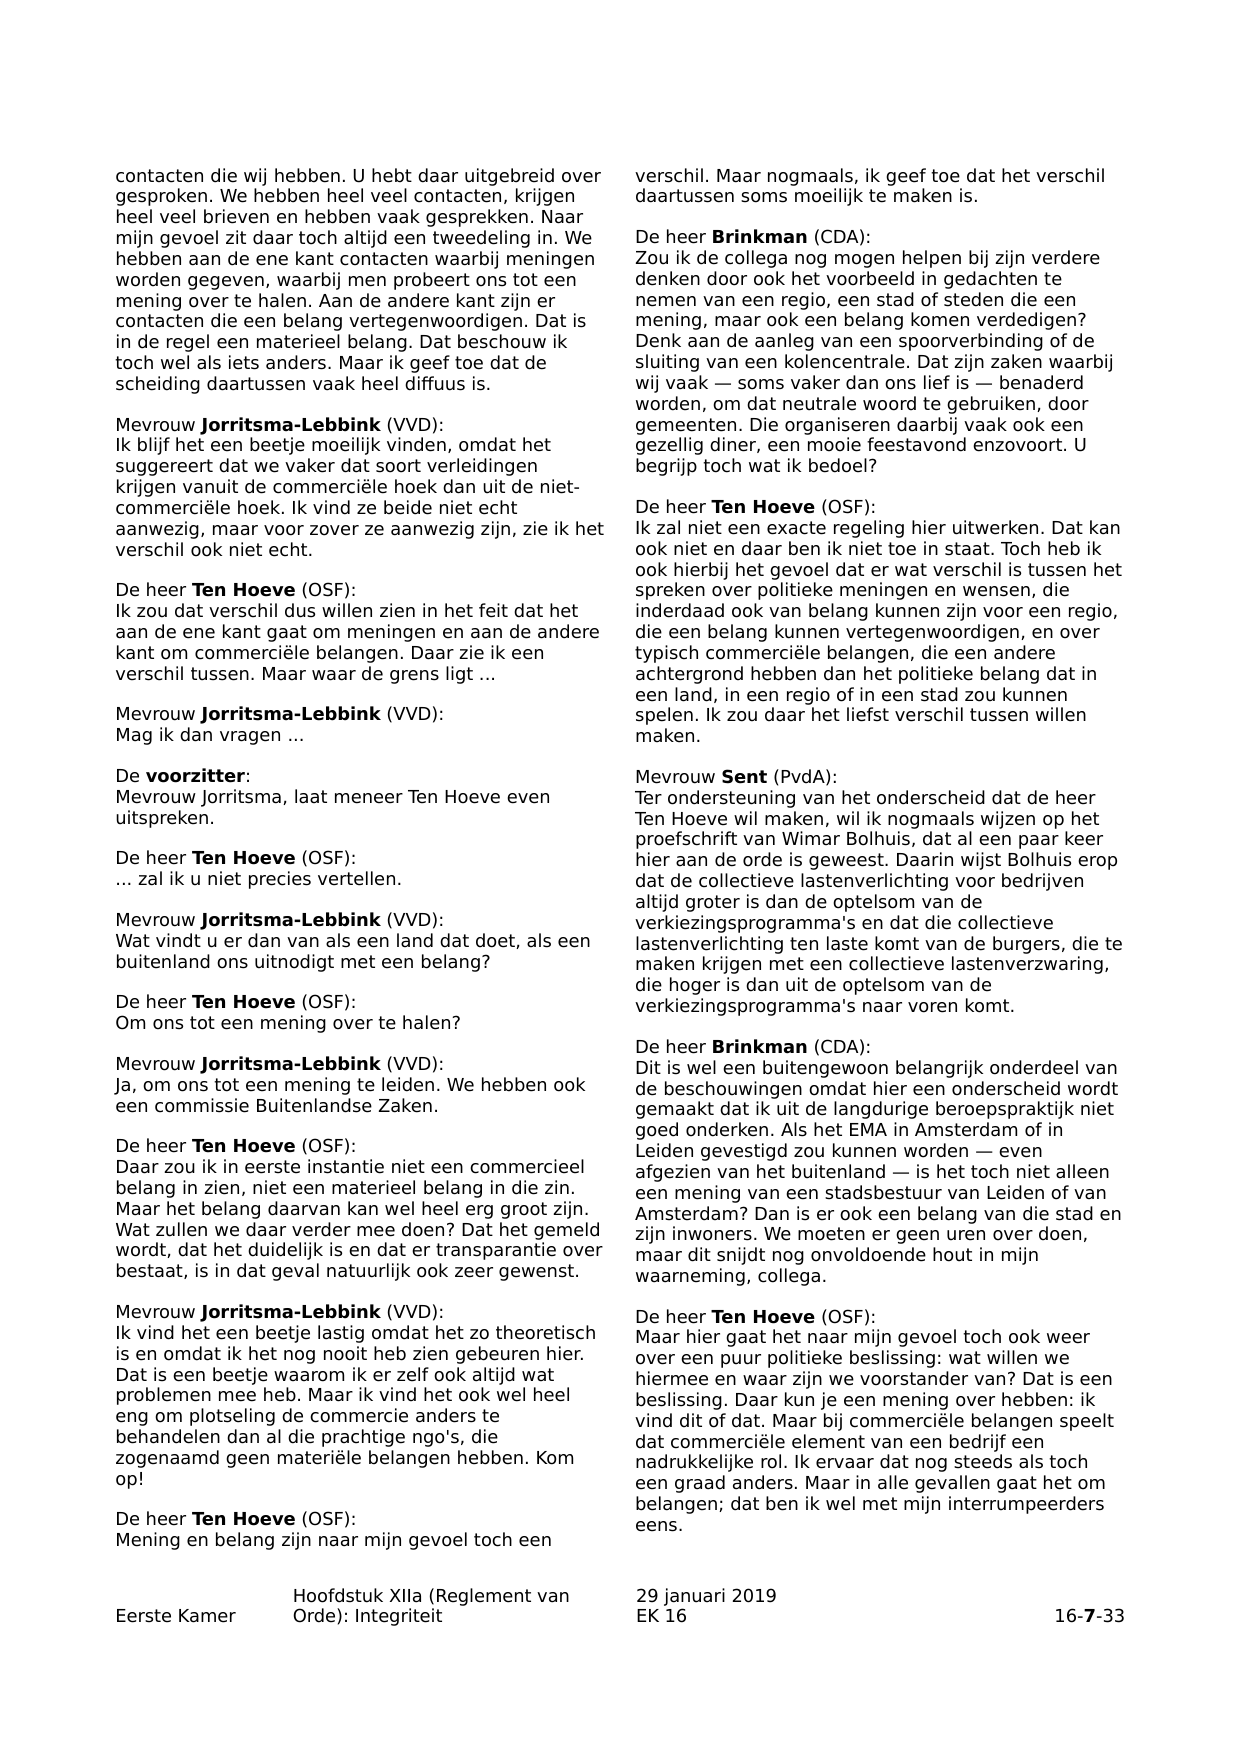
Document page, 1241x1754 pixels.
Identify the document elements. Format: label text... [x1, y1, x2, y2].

text Ja, om ons tot een mening te leiden. We hebben ook een commissie Buitenlandse Zaken. [115, 1074, 605, 1116]
text De heer Ten Hoeve (OSF): [115, 1136, 605, 1157]
text contacten die wij hebben. U hebt daar uitgebreid over gesproken. We hebben heel veel contacten, krijgen heel veel brieven en hebben vaak gesprekken. Naar mijn gevoel zit daar toch altijd een tweedeling in. We hebben aan de ene kant contacten waarbij meningen worden gegeven, waarbij men probeert ons tot een mening over te halen. Aan de andere kant zijn er contacten die een belang vertegenwoordigen. Dat is in de regel een materieel belang. Dat beschouw ik toch wel als iets anders. Maar ik geef toe dat de scheiding daartussen vaak heel diffuus is. [115, 165, 605, 394]
text Ik zal niet een exacte regeling hier uitwerken. Dat kan ook niet en daar ben ik niet toe in staat. Toch heb ik ook hierbij het gevoel dat er wat verschil is tussen het spreken over politieke meningen en wensen, die inderdaad ook van belang kunnen zijn voor een regio, die een belang kunnen vertegenwoordigen, en over typisch commerciële belangen, die een andere achtergrond hebben dan het politieke belang dat in een land, in een regio of in een stad zou kunnen spelen. Ik zou daar het liefst verschil tussen willen maken. [635, 518, 1125, 747]
text De heer Brinkman (CDA): [635, 227, 1125, 248]
text Mevrouw Jorritsma-Lebbink (VVD): [115, 1302, 605, 1323]
text De heer Brinkman (CDA): [635, 1037, 1125, 1057]
text De heer Ten Hoeve (OSF): [115, 992, 605, 1013]
text Mevrouw Jorritsma-Lebbink (VVD): [115, 414, 605, 435]
text Mevrouw Jorritsma-Lebbink (VVD): [115, 1054, 605, 1074]
text Mening en belang zijn naar mijn gevoel toch een [115, 1530, 605, 1551]
text Daar zou ik in eerste instantie niet een commercieel belang in zien, niet een materieel belang in die zin. Maar het belang daarvan kan wel heel erg groot zijn. Wat zullen we daar verder mee doen? Dat het gemeld wordt, dat het duidelijk is en dat er transparantie over bestaat, is in dat geval natuurlijk ook zeer gewenst. [115, 1157, 605, 1282]
text Wat vindt u er dan van als een land dat doet, als een buitenland ons uitnodigt met een belang? [115, 931, 605, 972]
text Ik blijf het een beetje moeilijk vinden, omdat het suggereert dat we vaker dat soort verleidingen krijgen vanuit de commerciële hoek dan uit de niet-commerciële hoek. Ik vind ze beide niet echt aanwezig, maar voor zover ze aanwezig zijn, zie ik het verschil ook niet echt. [115, 435, 605, 560]
text Om ons tot een mening over te halen? [115, 1013, 605, 1034]
text De heer Ten Hoeve (OSF): [635, 497, 1125, 518]
text Zou ik de collega nog mogen helpen bij zijn verdere denken door ook het voorbeeld in gedachten te nemen van een regio, een stad of steden die een mening, maar ook een belang komen verdedigen? Denk aan de aanleg van een spoorverbinding of de sluiting van een kolencentrale. Dat zijn zaken waarbij wij vaak — soms vaker dan ons lief is — benaderd worden, om dat neutrale woord te gebruiken, door gemeenten. Die organiseren daarbij vaak ook een gezellig diner, een mooie feestavond enzovoort. U begrijp toch wat ik bedoel? [635, 248, 1125, 477]
text verschil. Maar nogmaals, ik geef toe dat het verschil daartussen soms moeilijk te maken is. [635, 165, 1125, 207]
text Maar hier gaat het naar mijn gevoel toch ook weer over een puur politieke beslissing: wat willen we hiermee en waar zijn we voorstander van? Dat is een beslissing. Daar kun je een mening over hebben: ik vind dit of dat. Maar bij commerciële belangen speelt dat commerciële element van een bedrijf een nadrukkelijke rol. Ik ervaar dat nog steeds als toch een graad anders. Maar in alle gevallen gaat het om belangen; dat ben ik wel met mijn interrumpeerders eens. [635, 1327, 1125, 1536]
text Dit is wel een buitengewoon belangrijk onderdeel van de beschouwingen omdat hier een onderscheid wordt gemaakt dat ik uit de langdurige beroepspraktijk niet goed onderken. Als het EMA in Amsterdam of in Leiden gevestigd zou kunnen worden — even afgezien van het buitenland — is het toch niet alleen een mening van een stadsbestuur van Leiden of van Amsterdam? Dan is er ook een belang van die stad en zijn inwoners. We moeten er geen uren over doen, maar dit snijdt nog onvoldoende hout in mijn waarneming, collega. [635, 1057, 1125, 1287]
text Ter ondersteuning van het onderscheid dat de heer Ten Hoeve wil maken, wil ik nogmaals wijzen op het proefschrift van Wimar Bolhuis, dat al een paar keer hier aan de orde is geweest. Daarin wijst Bolhuis erop dat de collectieve lastenverlichting voor bedrijven altijd groter is dan de optelsom van de verkiezingsprogramma's en dat die collectieve lastenverlichting ten laste komt van de burgers, die te maken krijgen met een collectieve lastenverzwaring, die hoger is dan uit de optelsom van de verkiezingsprogramma's naar voren komt. [635, 787, 1125, 1017]
text De heer Ten Hoeve (OSF): [115, 580, 605, 601]
text ... zal ik u niet precies vertellen. [115, 869, 605, 890]
text De heer Ten Hoeve (OSF): [635, 1307, 1125, 1327]
text Mevrouw Jorritsma, laat meneer Ten Hoeve even uitspreken. [115, 787, 605, 828]
text De voorzitter: [115, 766, 605, 787]
text De heer Ten Hoeve (OSF): [115, 1509, 605, 1530]
text Mevrouw Jorritsma-Lebbink (VVD): [115, 704, 605, 725]
text Mevrouw Sent (PvdA): [635, 767, 1125, 787]
text De heer Ten Hoeve (OSF): [115, 848, 605, 869]
text Mag ik dan vragen ... [115, 725, 605, 746]
text Ik vind het een beetje lastig omdat het zo theoretisch is en omdat ik het nog nooit heb zien gebeuren hier. Dat is een beetje waarom ik er zelf ook altijd wat problemen mee heb. Maar ik vind het ook wel heel eng om plotseling de commercie anders te behandelen dan al die prachtige ngo's, die zogenaamd geen materiële belangen hebben. Kom op! [115, 1323, 605, 1489]
text Mevrouw Jorritsma-Lebbink (VVD): [115, 910, 605, 931]
text Ik zou dat verschil dus willen zien in het feit dat het aan de ene kant gaat om meningen en aan de andere kant om commerciële belangen. Daar zie ik een verschil tussen. Maar waar de grens ligt ... [115, 601, 605, 684]
